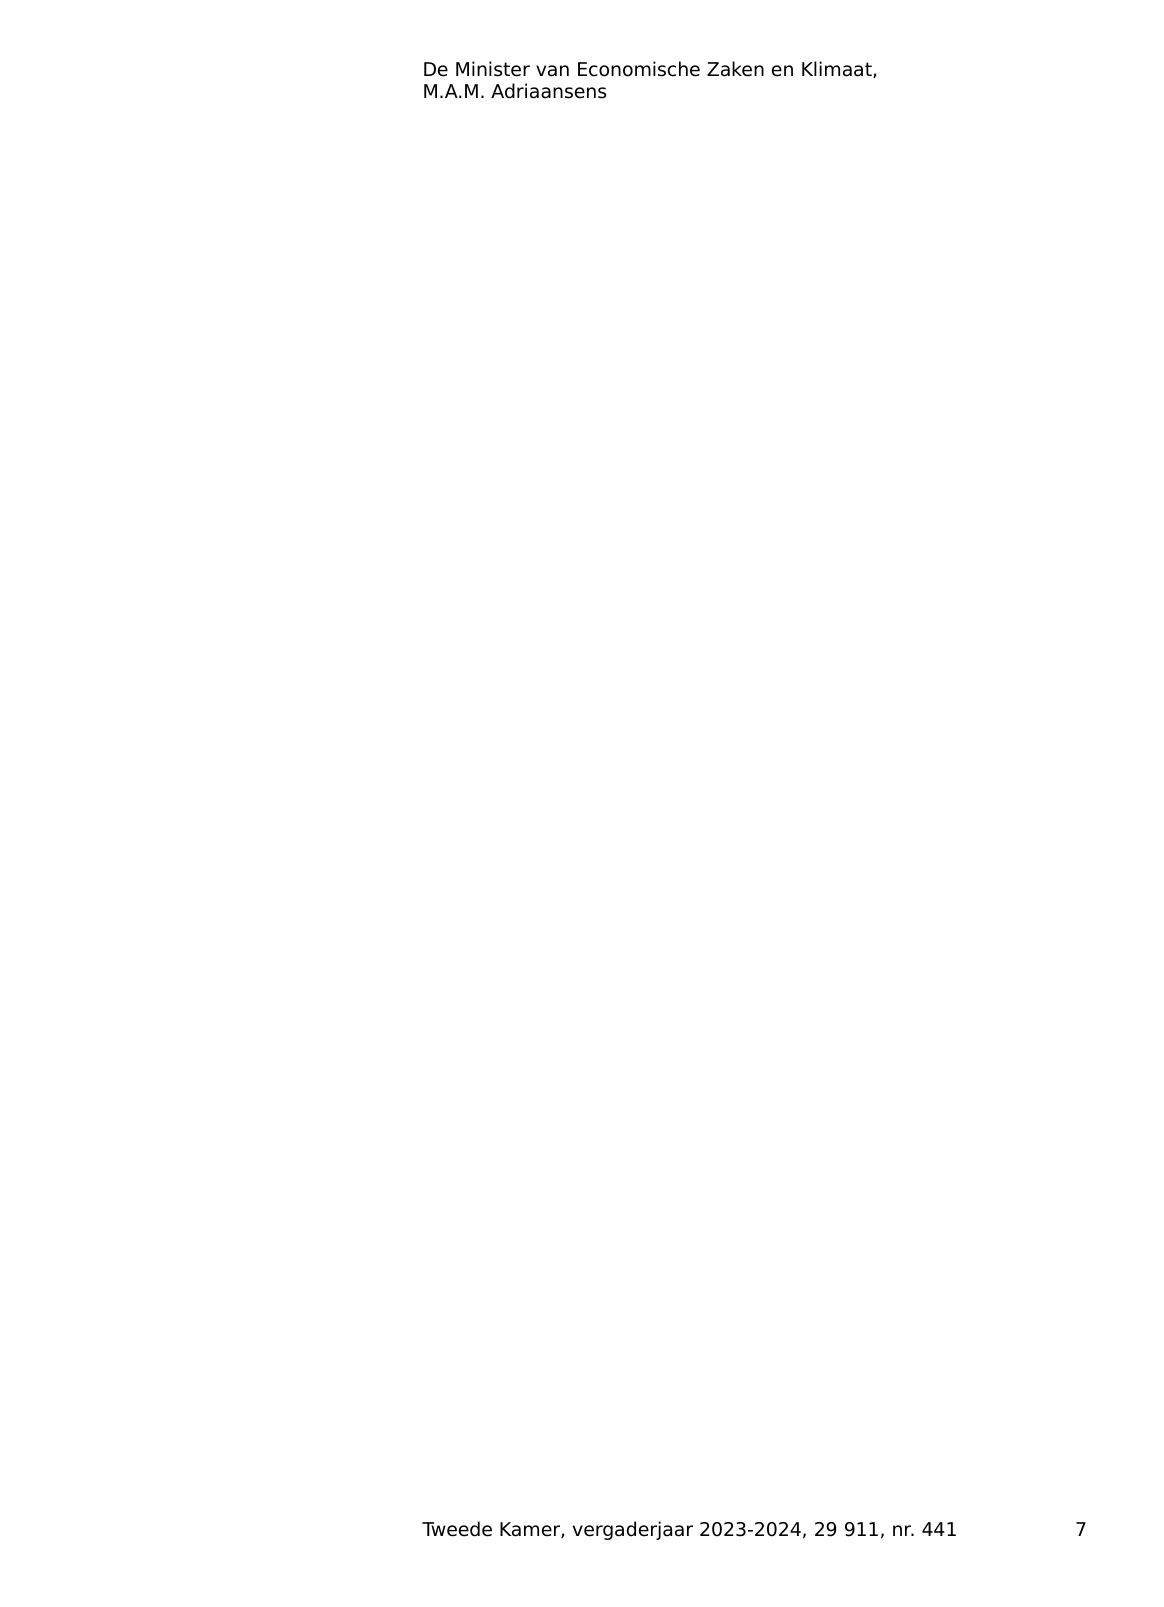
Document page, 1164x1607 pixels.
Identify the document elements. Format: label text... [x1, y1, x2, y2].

text De Minister van Economische Zaken en Klimaat, M.A.M. Adriaansens [422, 59, 1087, 103]
